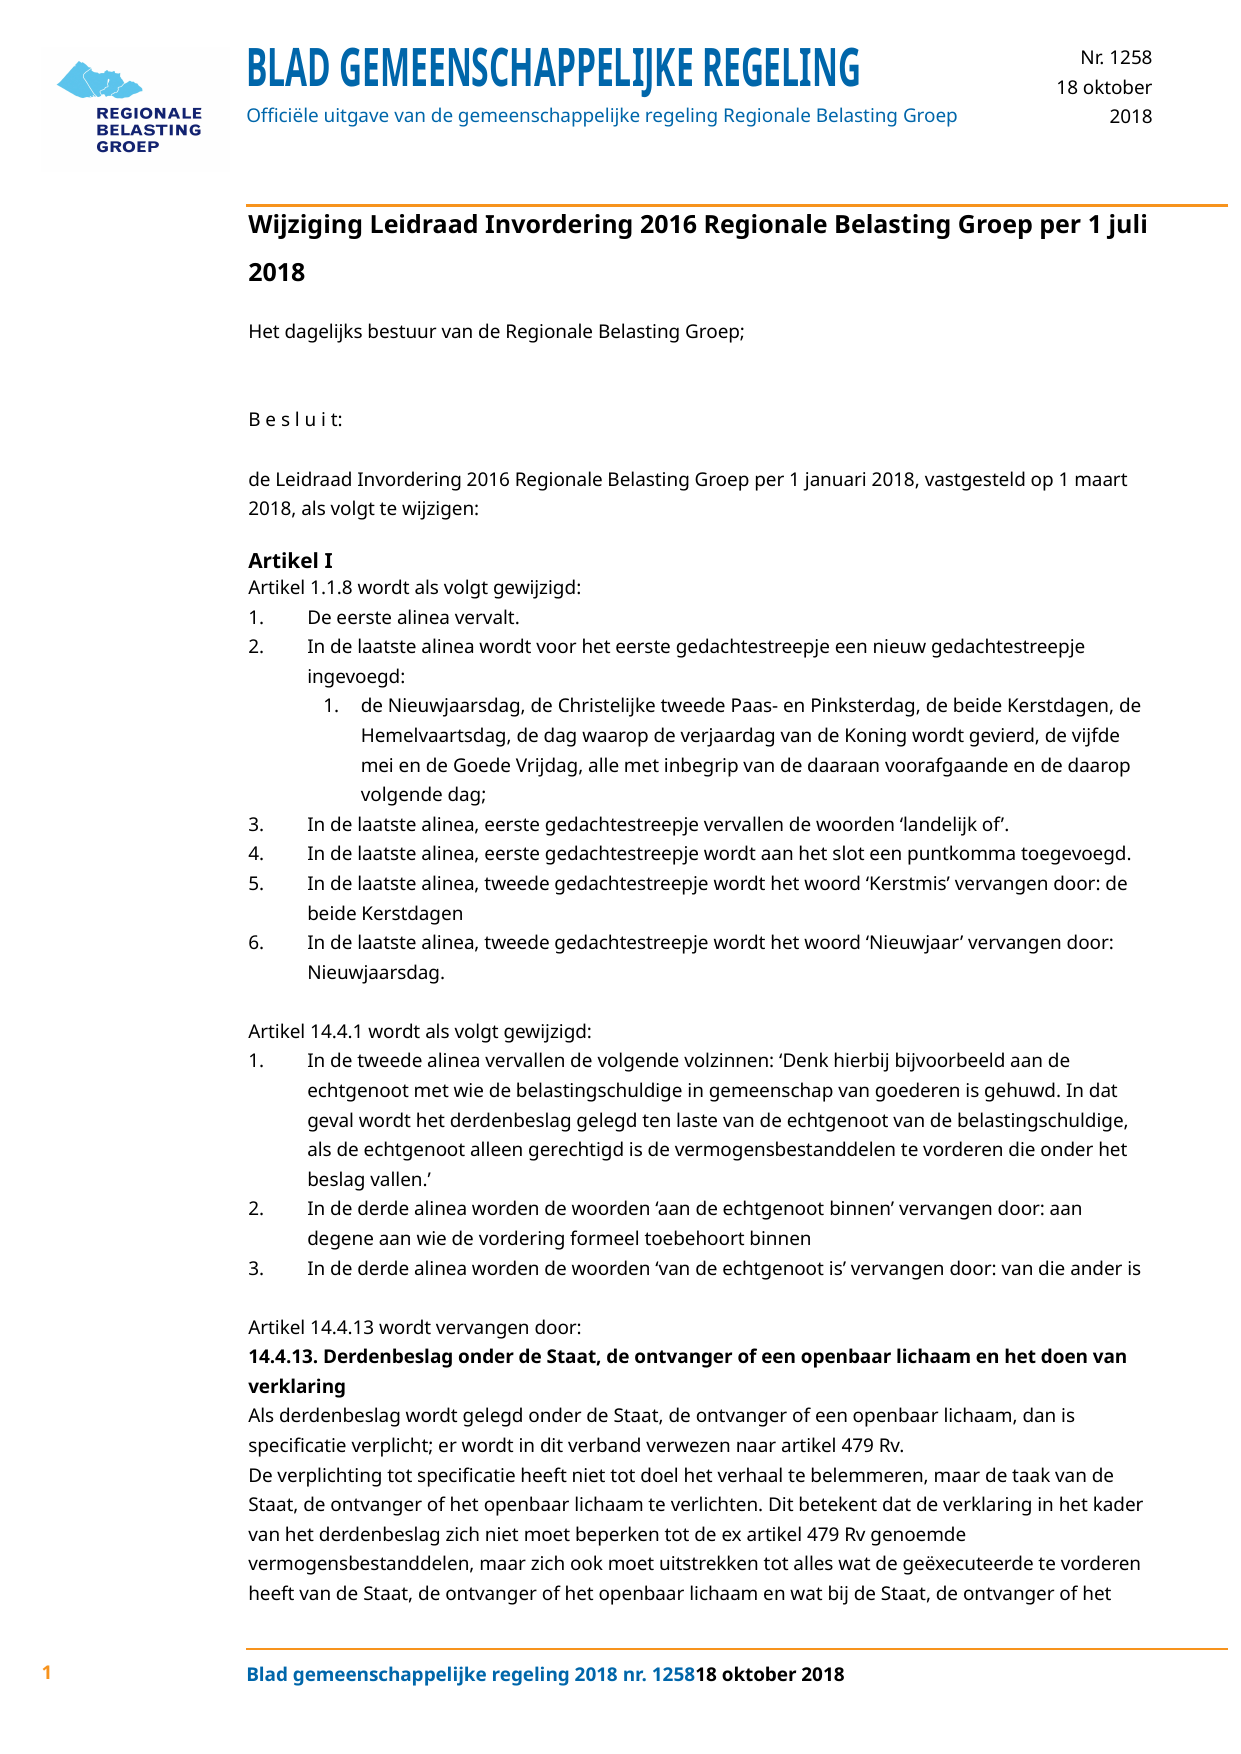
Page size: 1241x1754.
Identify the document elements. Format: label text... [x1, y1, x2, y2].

picture [41, 47, 231, 172]
text Artikel 14.4.13 wordt vervangen door: [248, 1314, 1152, 1339]
list In de derde alinea worden de woorden ‘van de echtgenoot is’ vervangen door: van die ander is [248, 1255, 1152, 1280]
list In de derde alinea worden de woorden ‘aan de echtgenoot binnen’ vervangen door: aan degene aan wie de vordering formeel toebehoort binnen [248, 1196, 1152, 1251]
text Artikel I [248, 546, 1152, 574]
text de Leidraad Invordering 2016 Regionale Belasting Groep per 1 januari 2018, vastgesteld op 1 maart 2018, als volgt te wijzigen: [248, 466, 1152, 521]
text De verplichting tot specificatie heeft niet tot doel het verhaal te belemmeren, maar de taak van de Staat, de ontvanger of het openbaar lichaam te verlichten. Dit betekent dat de verklaring in het kader van het derdenbeslag zich niet moet beperken tot de ex artikel 479 Rv genoemde vermogensbestanddelen, maar zich ook moet uitstrekken tot alles wat de geëxecuteerde te vorderen heeft van de Staat, de ontvanger of het openbaar lichaam en wat bij de Staat, de ontvanger of het [248, 1462, 1152, 1606]
text Wijziging Leidraad Invordering 2016 Regionale Belasting Groep per 1 juli 2018 [248, 207, 1152, 288]
list In de laatste alinea, eerste gedachtestreepje wordt aan het slot een puntkomma toegevoegd. [248, 841, 1152, 866]
text Artikel 1.1.8 wordt als volgt gewijzigd: [248, 574, 1152, 600]
list In de laatste alinea, eerste gedachtestreepje vervallen de woorden ‘landelijk of’. [248, 811, 1152, 837]
list De eerste alinea vervalt. [248, 604, 1152, 629]
list In de laatste alinea, tweede gedachtestreepje wordt het woord ‘Nieuwjaar’ vervangen door: Nieuwjaarsdag. [248, 929, 1152, 984]
list In de laatste alinea wordt voor het eerste gedachtestreepje een nieuw gedachtestreepje ingevoegd: [248, 633, 1152, 689]
text 14.4.13. Derdenbeslag onder de Staat, de ontvanger of een openbaar lichaam en het doen van verklaring [248, 1343, 1152, 1399]
list In de laatste alinea, tweede gedachtestreepje wordt het woord ‘Kerstmis’ vervangen door: de beide Kerstdagen [248, 870, 1152, 925]
text B e s l u i t: [248, 407, 1152, 432]
list In de tweede alinea vervallen de volgende volzinnen: ‘Denk hierbij bijvoorbeeld aan de echtgenoot met wie de belastingschuldige in gemeenschap van goederen is gehuwd. In dat geval wordt het derdenbeslag gelegd ten laste van de echtgenoot van de belastingschuldige, als de echtgenoot alleen gerechtigd is de vermogensbestanddelen te vorderen die onder het beslag vallen.’ [248, 1048, 1152, 1192]
text Als derdenbeslag wordt gelegd onder de Staat, de ontvanger of een openbaar lichaam, dan is specificatie verplicht; er wordt in dit verband verwezen naar artikel 479 Rv. [248, 1403, 1152, 1458]
text Artikel 14.4.1 wordt als volgt gewijzigd: [248, 1018, 1152, 1044]
text Het dagelijks bestuur van de Regionale Belasting Groep; [248, 318, 1152, 344]
list de Nieuwjaarsdag, de Christelijke tweede Paas- en Pinksterdag, de beide Kerstdagen, de Hemelvaartsdag, de dag waarop de verjaardag van de Koning wordt gevierd, de vijfde mei en de Goede Vrijdag, alle met inbegrip van de daaraan voorafgaande en de daarop volgende dag; [323, 693, 1152, 807]
